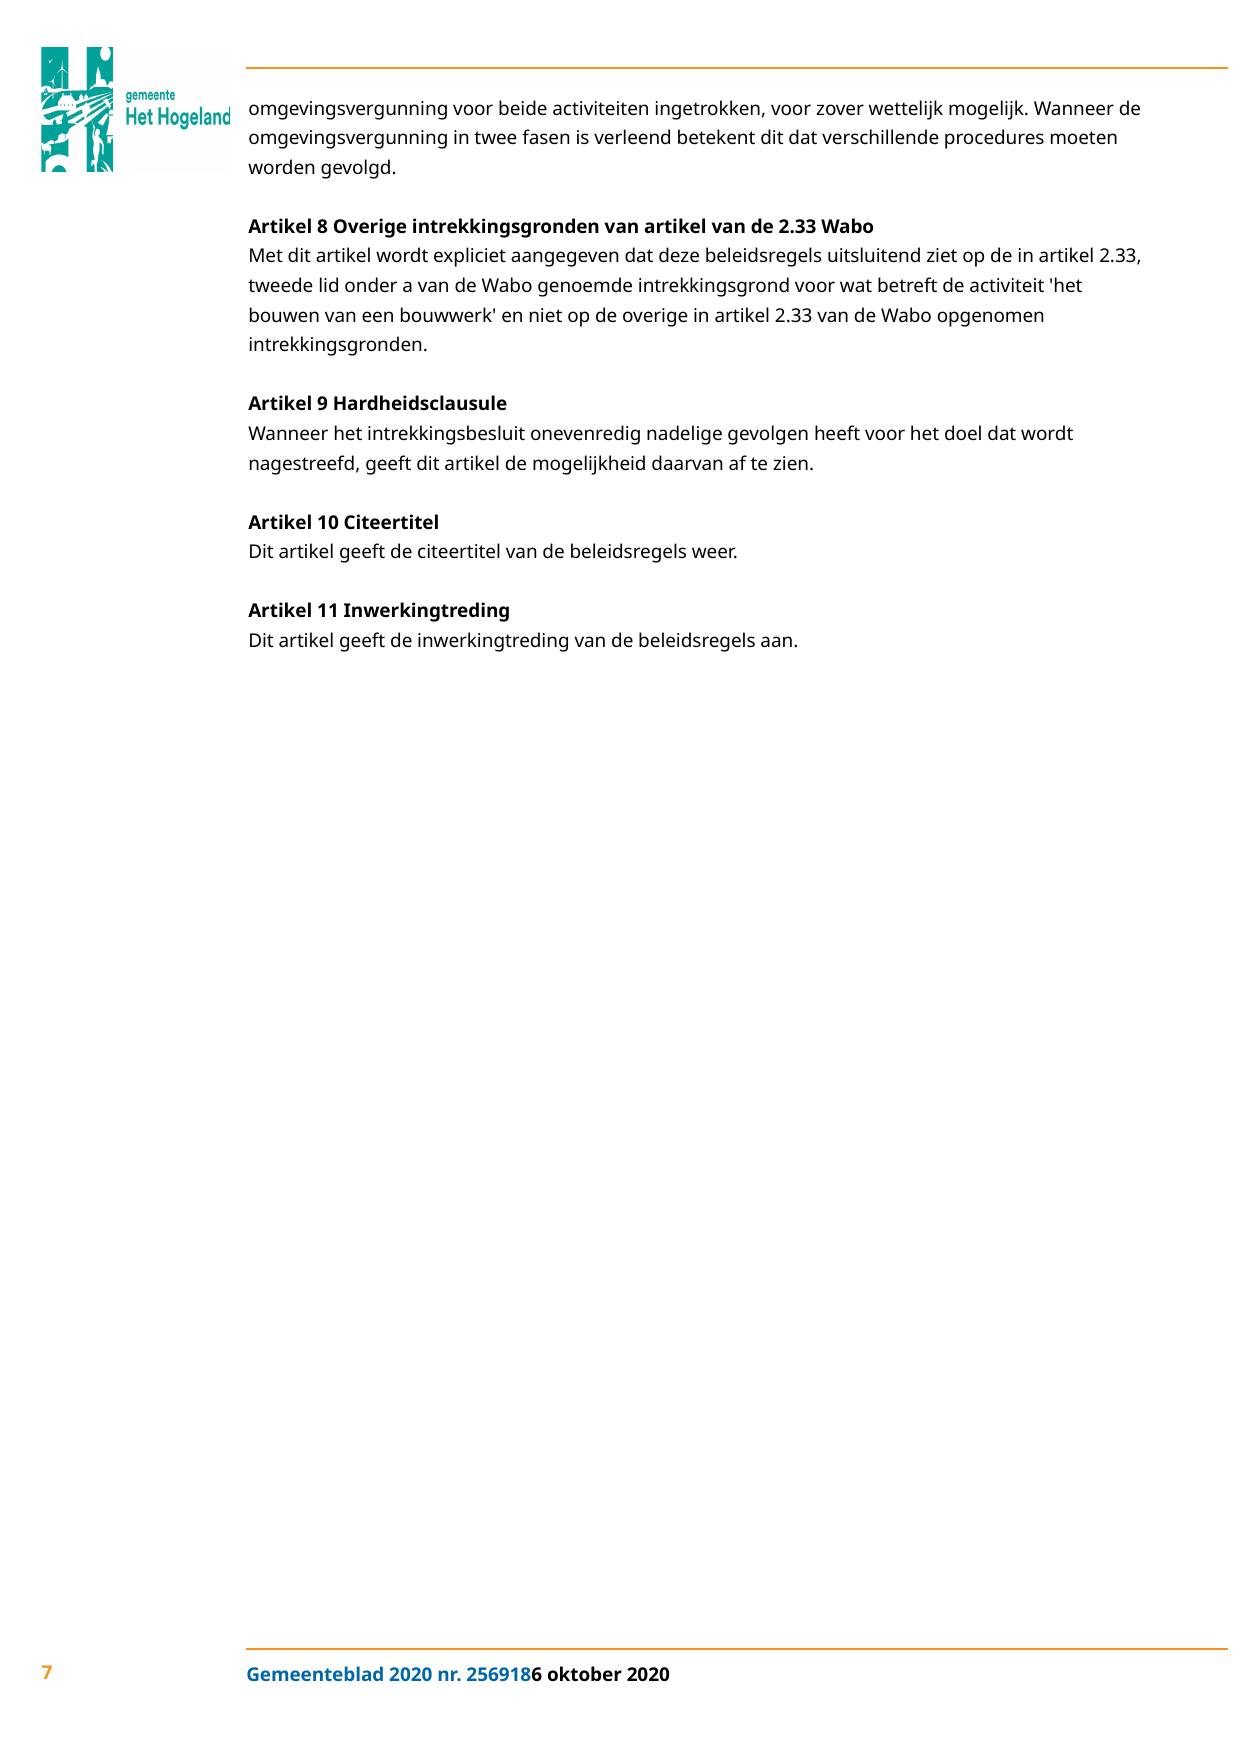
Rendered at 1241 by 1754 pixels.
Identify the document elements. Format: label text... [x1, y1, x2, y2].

text Dit artikel geeft de inwerkingtreding van de beleidsregels aan. [248, 627, 1152, 653]
text Artikel 8 Overige intrekkingsgronden van artikel van de 2.33 Wabo [248, 213, 1152, 239]
text omgevingsvergunning voor beide activiteiten ingetrokken, voor zover wettelijk mogelijk. Wanneer de omgevingsvergunning in twee fasen is verleend betekent dit dat verschillende procedures moeten worden gevolgd. [248, 95, 1152, 180]
text Artikel 9 Hardheidsclausule [248, 391, 1152, 416]
text Wanneer het intrekkingsbesluit onevenredig nadelige gevolgen heeft voor het doel dat wordt nagestreefd, geeft dit artikel de mogelijkheid daarvan af te zien. [248, 420, 1152, 476]
text Artikel 10 Citeertitel [248, 509, 1152, 535]
text Artikel 11 Inwerkingtreding [248, 598, 1152, 623]
text Met dit artikel wordt expliciet aangegeven dat deze beleidsregels uitsluitend ziet op de in artikel 2.33, tweede lid onder a van de Wabo genoemde intrekkingsgrond voor wat betreft de activiteit 'het bouwen van een bouwwerk' en niet op de overige in artikel 2.33 van de Wabo opgenomen intrekkingsgronden. [248, 243, 1152, 357]
picture [41, 47, 231, 172]
text Dit artikel geeft de citeertitel van de beleidsregels weer. [248, 538, 1152, 564]
